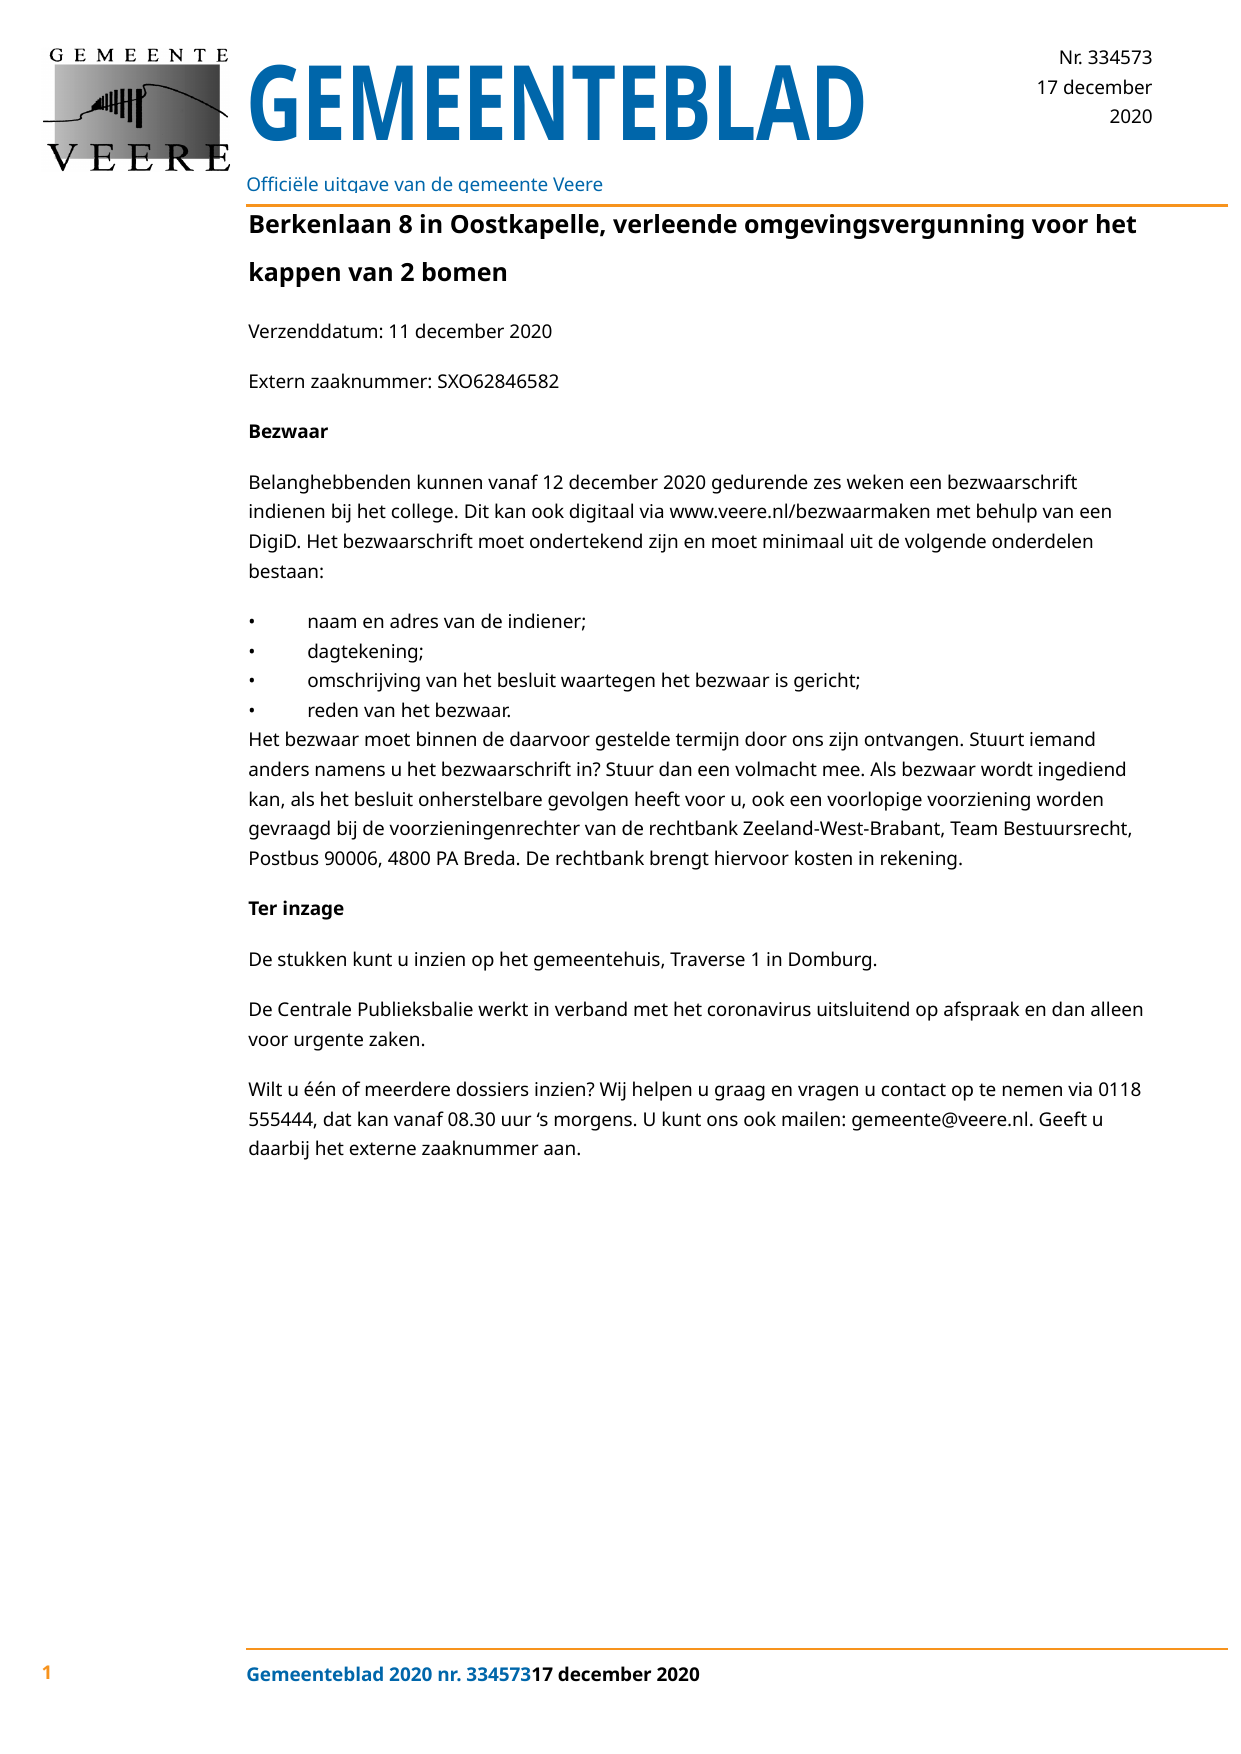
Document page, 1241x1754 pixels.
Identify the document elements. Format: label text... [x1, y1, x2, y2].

list naam en adres van de indiener; [248, 608, 1152, 634]
picture [41, 47, 231, 172]
text Extern zaaknummer: SXO62846582 [248, 368, 1152, 394]
text Bezwaar [248, 419, 1152, 444]
text Wilt u één of meerdere dossiers inzien? Wij helpen u graag en vragen u contact op te nemen via 0118 555444, dat kan vanaf 08.30 uur ‘s morgens. U kunt ons ook mailen: gemeente@veere.nl. Geeft u daarbij het externe zaaknummer aan. [248, 1076, 1152, 1161]
text Ter inzage [248, 895, 1152, 921]
list dagtekening; [248, 638, 1152, 664]
list omschrijving van het besluit waartegen het bezwaar is gericht; [248, 667, 1152, 693]
text De stukken kunt u inzien op het gemeentehuis, Traverse 1 in Domburg. [248, 946, 1152, 972]
text Berkenlaan 8 in Oostkapelle, verleende omgevingsvergunning voor het kappen van 2 bomen [248, 207, 1152, 288]
text Belanghebbenden kunnen vanaf 12 december 2020 gedurende zes weken een bezwaarschrift indienen bij het college. Dit kan ook digitaal via www.veere.nl/bezwaarmaken met behulp van een DigiD. Het bezwaarschrift moet ondertekend zijn en moet minimaal uit de volgende onderdelen bestaan: [248, 469, 1152, 584]
list reden van het bezwaar. [248, 697, 1152, 723]
text Verzenddatum: 11 december 2020 [248, 318, 1152, 344]
text Het bezwaar moet binnen de daarvoor gestelde termijn door ons zijn ontvangen. Stuurt iemand anders namens u het bezwaarschrift in? Stuur dan een volmacht mee. Als bezwaar wordt ingediend kan, als het besluit onherstelbare gevolgen heeft voor u, ook een voorlopige voorziening worden gevraagd bij de voorzieningenrechter van de rechtbank Zeeland-West-Brabant, Team Bestuursrecht, Postbus 90006, 4800 PA Breda. De rechtbank brengt hiervoor kosten in rekening. [248, 727, 1152, 871]
text De Centrale Publieksbalie werkt in verband met het coronavirus uitsluitend op afspraak en dan alleen voor urgente zaken. [248, 996, 1152, 1052]
